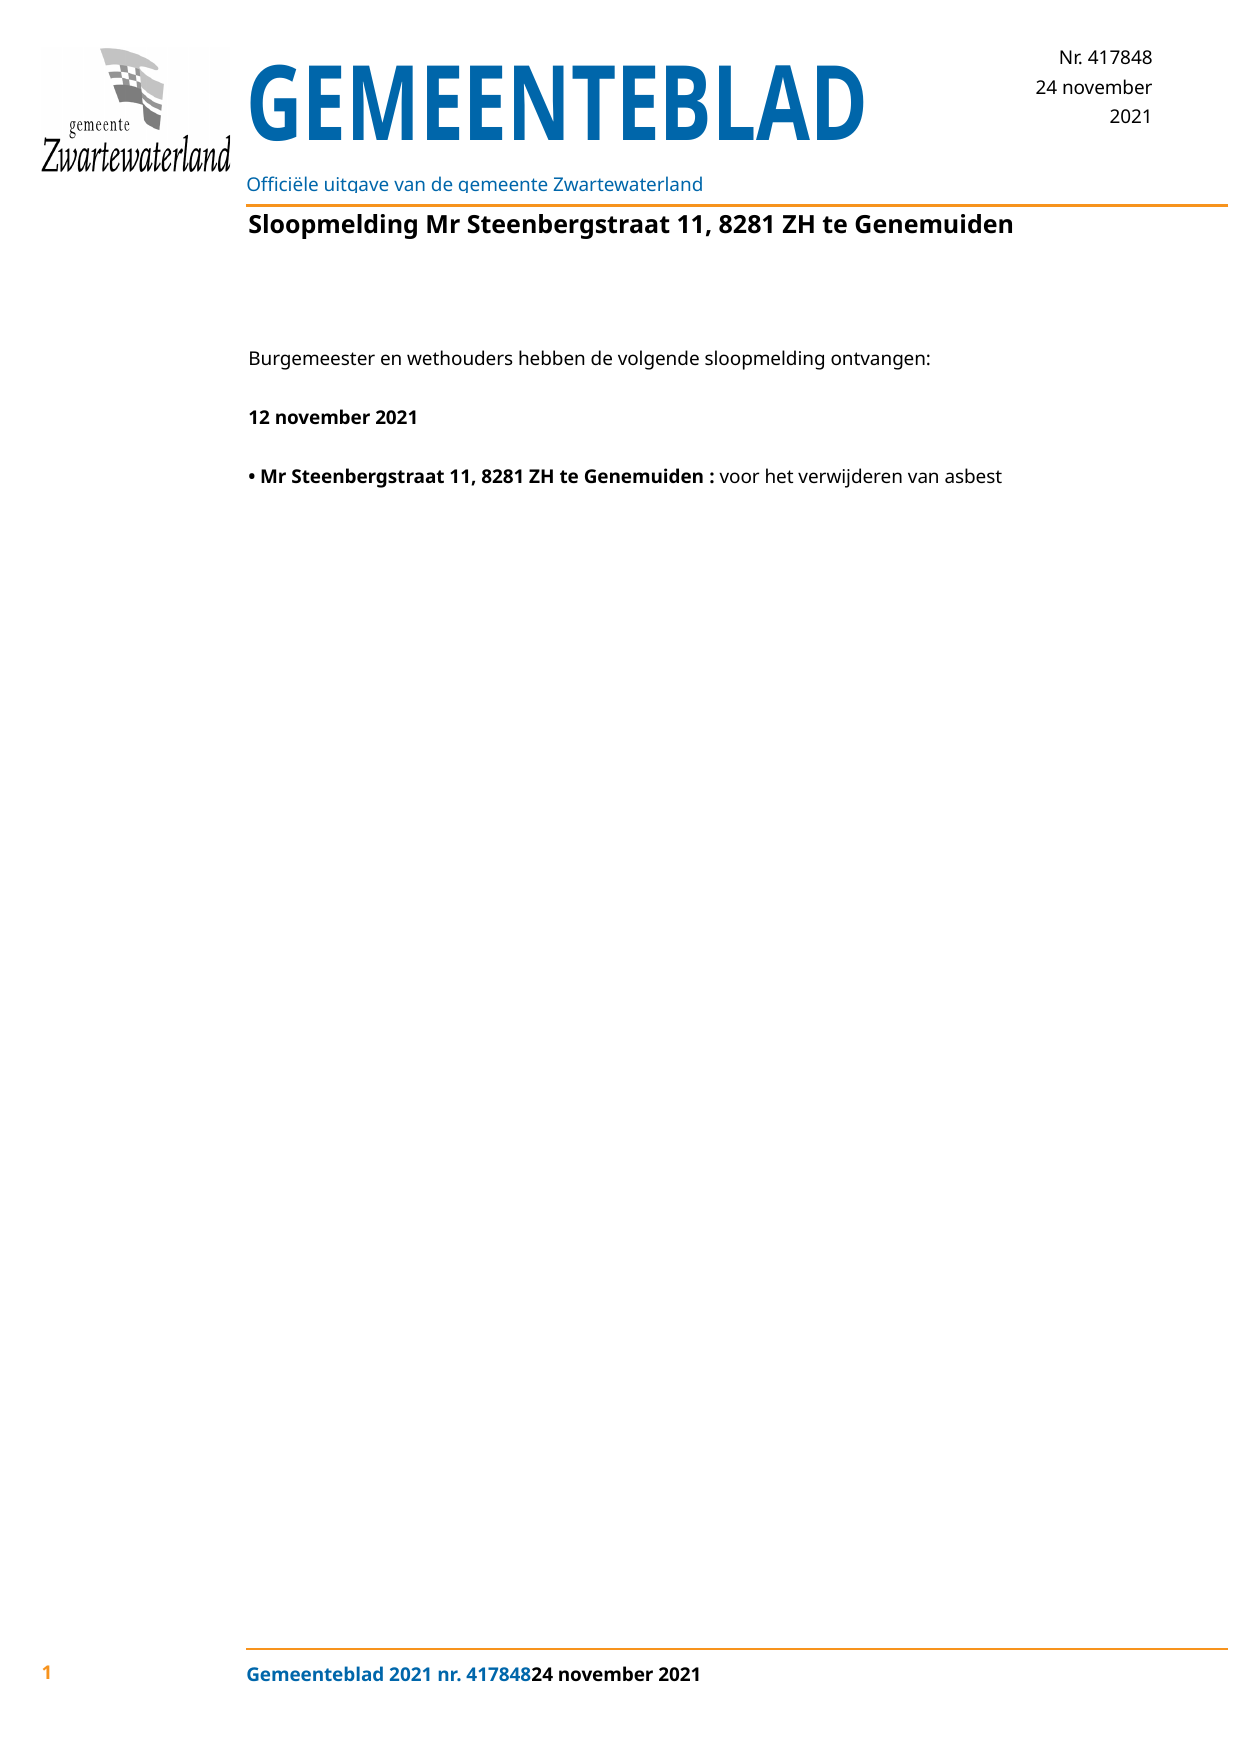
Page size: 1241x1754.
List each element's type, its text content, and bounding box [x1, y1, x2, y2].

text 12 november 2021 [248, 404, 1152, 430]
text • Mr Steenbergstraat 11, 8281 ZH te Genemuiden : voor het verwijderen van asbest [248, 464, 1152, 489]
text Burgemeester en wethouders hebben de volgende sloopmelding ontvangen: [248, 345, 1152, 371]
text Sloopmelding Mr Steenbergstraat 11, 8281 ZH te Genemuiden [248, 207, 1152, 241]
picture [41, 47, 231, 172]
